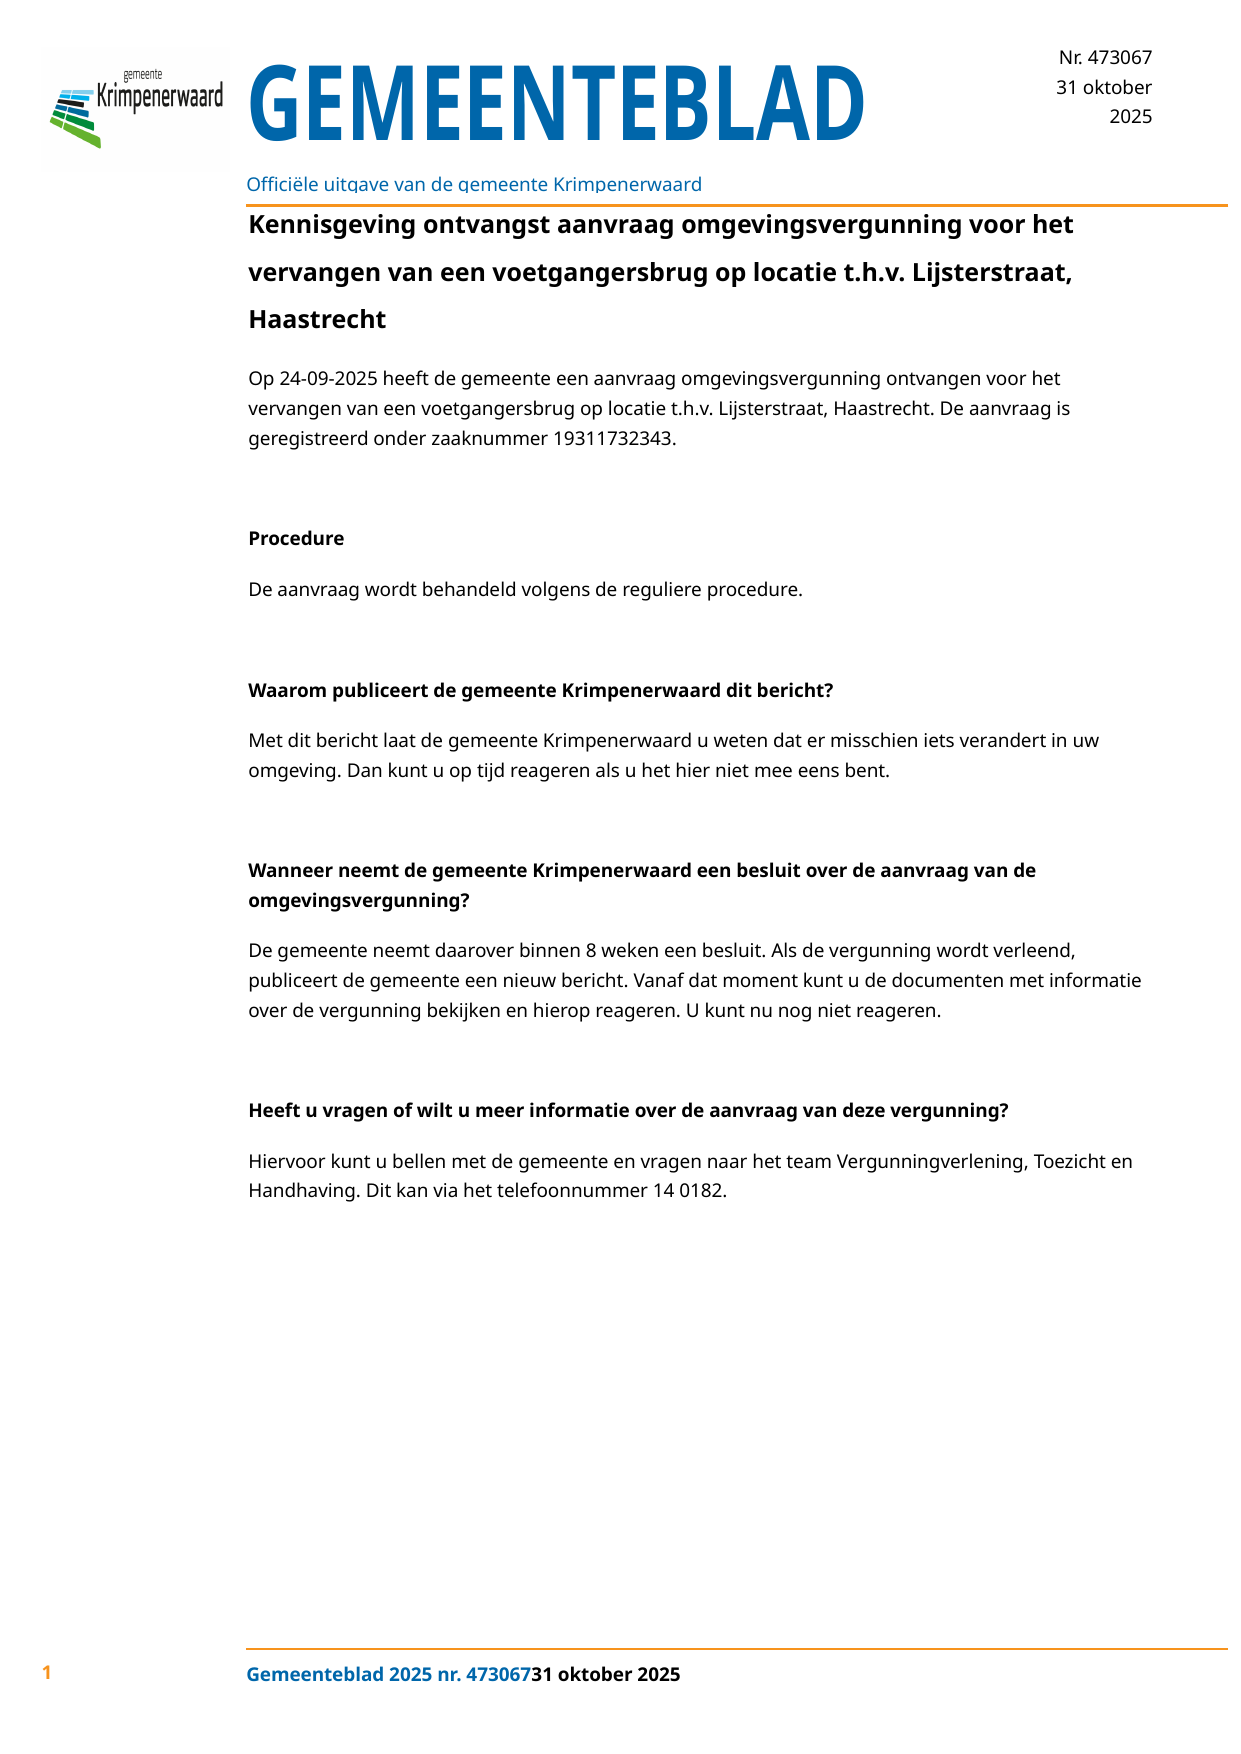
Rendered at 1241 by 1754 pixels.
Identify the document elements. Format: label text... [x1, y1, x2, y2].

text De aanvraag wordt behandeld volgens de reguliere procedure. [248, 576, 1152, 602]
text Met dit bericht laat de gemeente Krimpenerwaard u weten dat er misschien iets verandert in uw omgeving. Dan kunt u op tijd reageren als u het hier niet mee eens bent. [248, 727, 1152, 782]
text Op 24-09-2025 heeft de gemeente een aanvraag omgevingsvergunning ontvangen voor het vervangen van een voetgangersbrug op locatie t.h.v. Lijsterstraat, Haastrecht. De aanvraag is geregistreerd onder zaaknummer 19311732343. [248, 366, 1152, 450]
text Hiervoor kunt u bellen met de gemeente en vragen naar het team Vergunningverlening, Toezicht en Handhaving. Dit kan via het telefoonnummer 14 0182. [248, 1148, 1152, 1203]
text Kennisgeving ontvangst aanvraag omgevingsvergunning voor het vervangen van een voetgangersbrug op locatie t.h.v. Lijsterstraat, Haastrecht [248, 207, 1152, 336]
text Procedure [248, 526, 1152, 551]
picture [41, 47, 231, 172]
text Heeft u vragen of wilt u meer informatie over de aanvraag van deze vergunning? [248, 1098, 1152, 1123]
text Waarom publiceert de gemeente Krimpenerwaard dit bericht? [248, 677, 1152, 702]
text De gemeente neemt daarover binnen 8 weken een besluit. Als de vergunning wordt verleend, publiceert de gemeente een nieuw bericht. Vanaf dat moment kunt u de documenten met informatie over de vergunning bekijken en hierop reageren. U kunt nu nog niet reageren. [248, 938, 1152, 1022]
text Wanneer neemt de gemeente Krimpenerwaard een besluit over de aanvraag van de omgevingsvergunning? [248, 858, 1152, 913]
